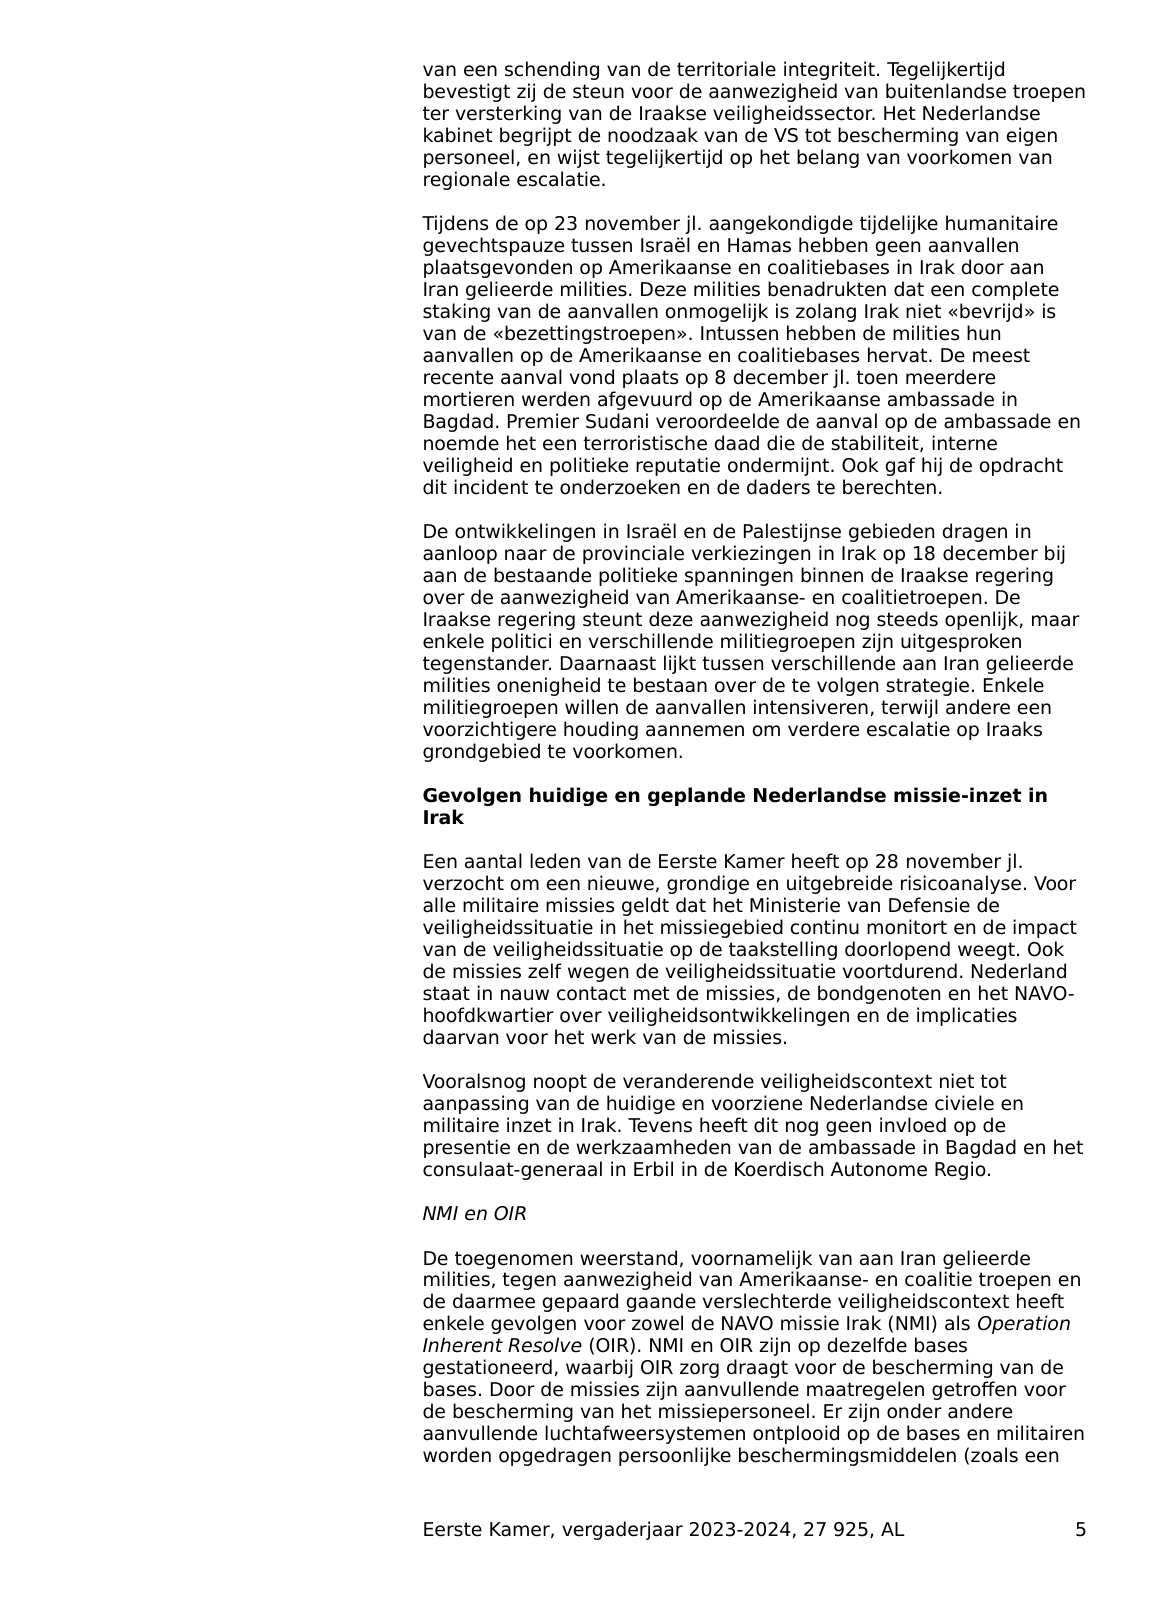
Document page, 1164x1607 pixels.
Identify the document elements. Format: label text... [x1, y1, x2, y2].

text Een aantal leden van de Eerste Kamer heeft op 28 november jl. verzocht om een nieuwe, grondige en uitgebreide risicoanalyse. Voor alle militaire missies geldt dat het Ministerie van Defensie de veiligheidssituatie in het missiegebied continu monitort en de impact van de veiligheidssituatie op de taakstelling doorlopend weegt. Ook de missies zelf wegen de veiligheidssituatie voortdurend. Nederland staat in nauw contact met de missies, de bondgenoten en het NAVO-hoofdkwartier over veiligheidsontwikkelingen en de implicaties daarvan voor het werk van de missies. [422, 851, 1087, 1049]
text De ontwikkelingen in Israël en de Palestijnse gebieden dragen in aanloop naar de provinciale verkiezingen in Irak op 18 december bij aan de bestaande politieke spanningen binnen de Iraakse regering over de aanwezigheid van Amerikaanse- en coalitietroepen. De Iraakse regering steunt deze aanwezigheid nog steeds openlijk, maar enkele politici en verschillende militiegroepen zijn uitgesproken tegenstander. Daarnaast lijkt tussen verschillende aan Iran gelieerde milities onenigheid te bestaan over de te volgen strategie. Enkele militiegroepen willen de aanvallen intensiveren, terwijl andere een voorzichtigere houding aannemen om verdere escalatie op Iraaks grondgebied te voorkomen. [422, 521, 1087, 763]
text van een schending van de territoriale integriteit. Tegelijkertijd bevestigt zij de steun voor de aanwezigheid van buitenlandse troepen ter versterking van de Iraakse veiligheidssector. Het Nederlandse kabinet begrijpt de noodzaak van de VS tot bescherming van eigen personeel, en wijst tegelijkertijd op het belang van voorkomen van regionale escalatie. [422, 59, 1087, 191]
text Vooralsnog noopt de veranderende veiligheidscontext niet tot aanpassing van de huidige en voorziene Nederlandse civiele en militaire inzet in Irak. Tevens heeft dit nog geen invloed op de presentie en de werkzaamheden van de ambassade in Bagdad en het consulaat-generaal in Erbil in de Koerdisch Autonome Regio. [422, 1071, 1087, 1181]
subtitle NMI en OIR [422, 1203, 1087, 1225]
subtitle Gevolgen huidige en geplande Nederlandse missie-inzet in Irak [422, 785, 1087, 829]
text De toegenomen weerstand, voornamelijk van aan Iran gelieerde milities, tegen aanwezigheid van Amerikaanse- en coalitie troepen en de daarmee gepaard gaande verslechterde veiligheidscontext heeft enkele gevolgen voor zowel de NAVO missie Irak (NMI) als Operation Inherent Resolve (OIR). NMI en OIR zijn op dezelfde bases gestationeerd, waarbij OIR zorg draagt voor de bescherming van de bases. Door de missies zijn aanvullende maatregelen getroffen voor de bescherming van het missiepersoneel. Er zijn onder andere aanvullende luchtafweersystemen ontplooid op de bases en militairen worden opgedragen persoonlijke beschermingsmiddelen (zoals een [422, 1247, 1087, 1467]
text Tijdens de op 23 november jl. aangekondigde tijdelijke humanitaire gevechtspauze tussen Israël en Hamas hebben geen aanvallen plaatsgevonden op Amerikaanse en coalitiebases in Irak door aan Iran gelieerde milities. Deze milities benadrukten dat een complete staking van de aanvallen onmogelijk is zolang Irak niet «bevrijd» is van de «bezettingstroepen». Intussen hebben de milities hun aanvallen op de Amerikaanse en coalitiebases hervat. De meest recente aanval vond plaats op 8 december jl. toen meerdere mortieren werden afgevuurd op de Amerikaanse ambassade in Bagdad. Premier Sudani veroordeelde de aanval op de ambassade en noemde het een terroristische daad die de stabiliteit, interne veiligheid en politieke reputatie ondermijnt. Ook gaf hij de opdracht dit incident te onderzoeken en de daders te berechten. [422, 213, 1087, 499]
